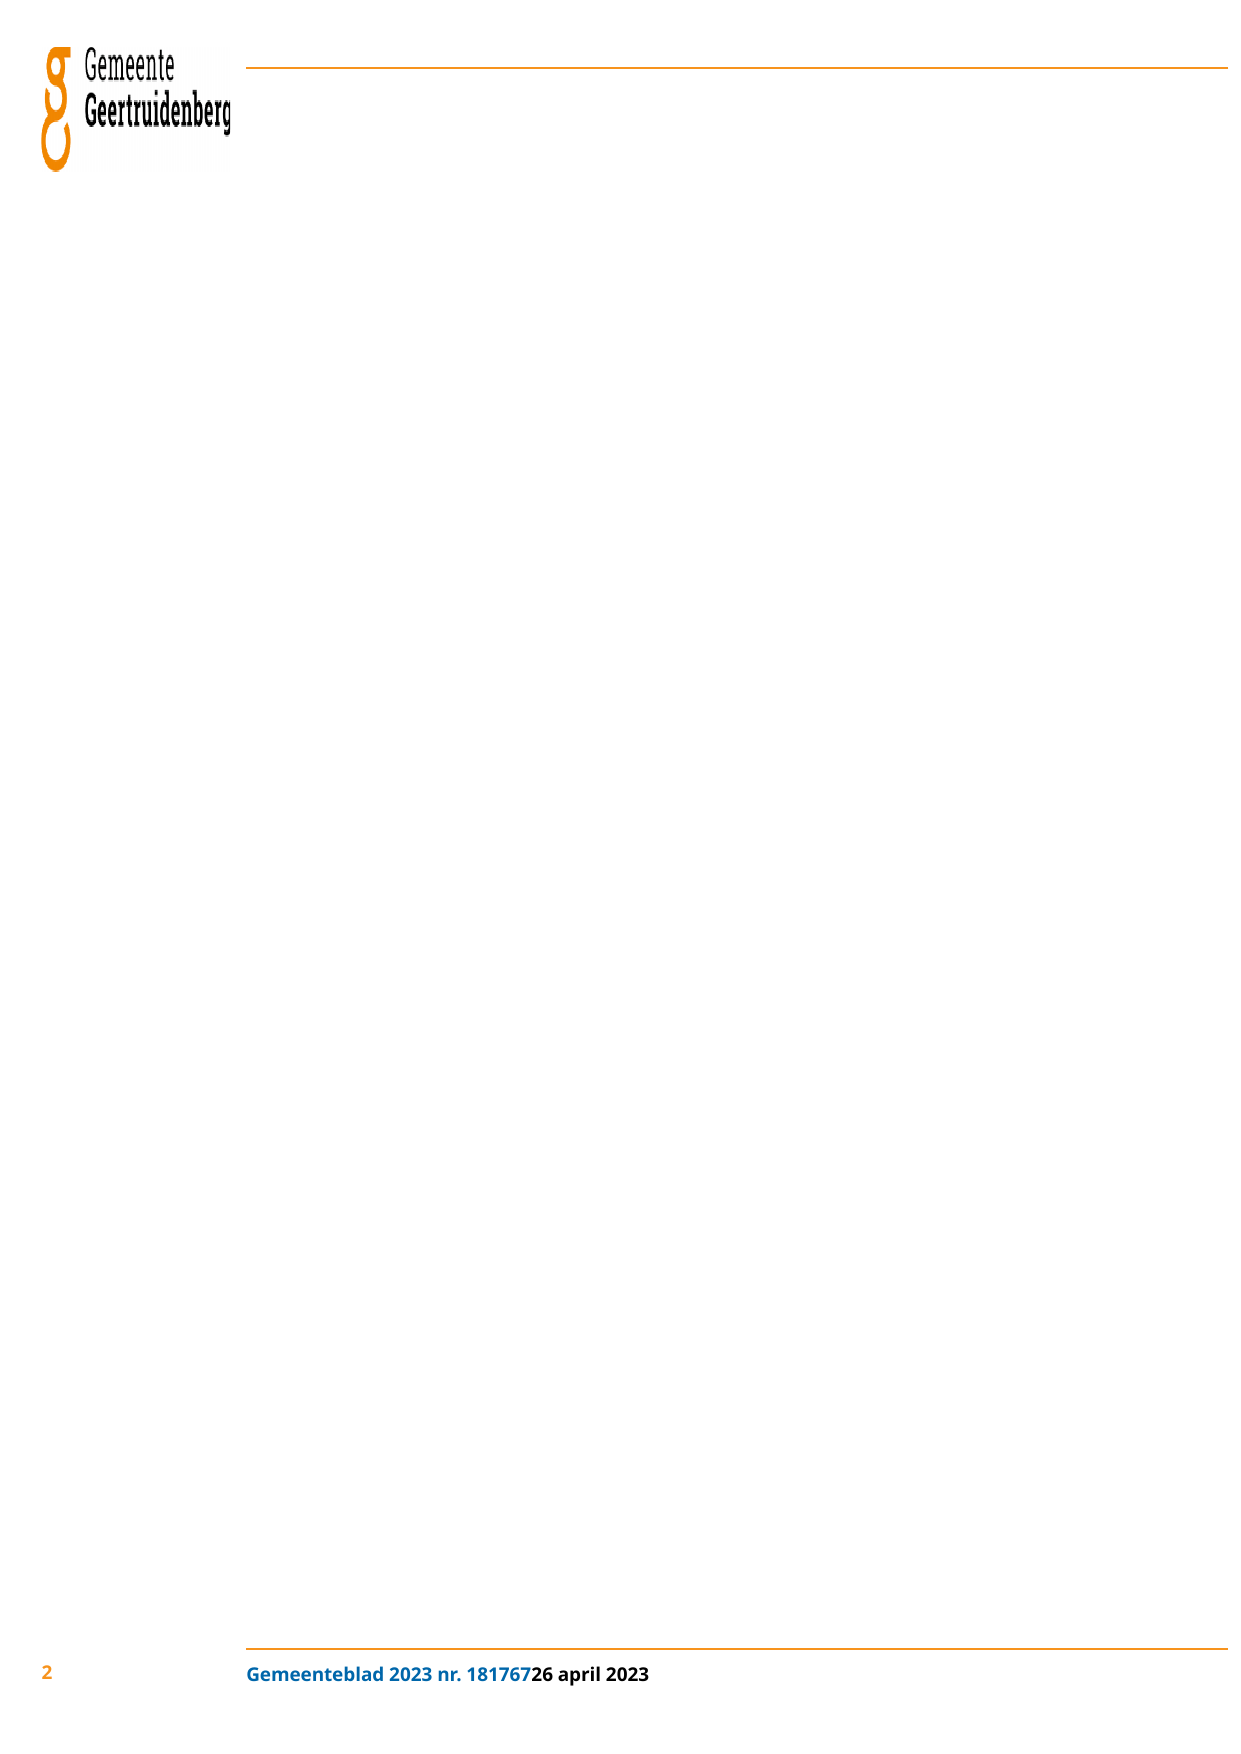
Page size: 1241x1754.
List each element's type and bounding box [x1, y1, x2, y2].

picture [41, 47, 231, 172]
